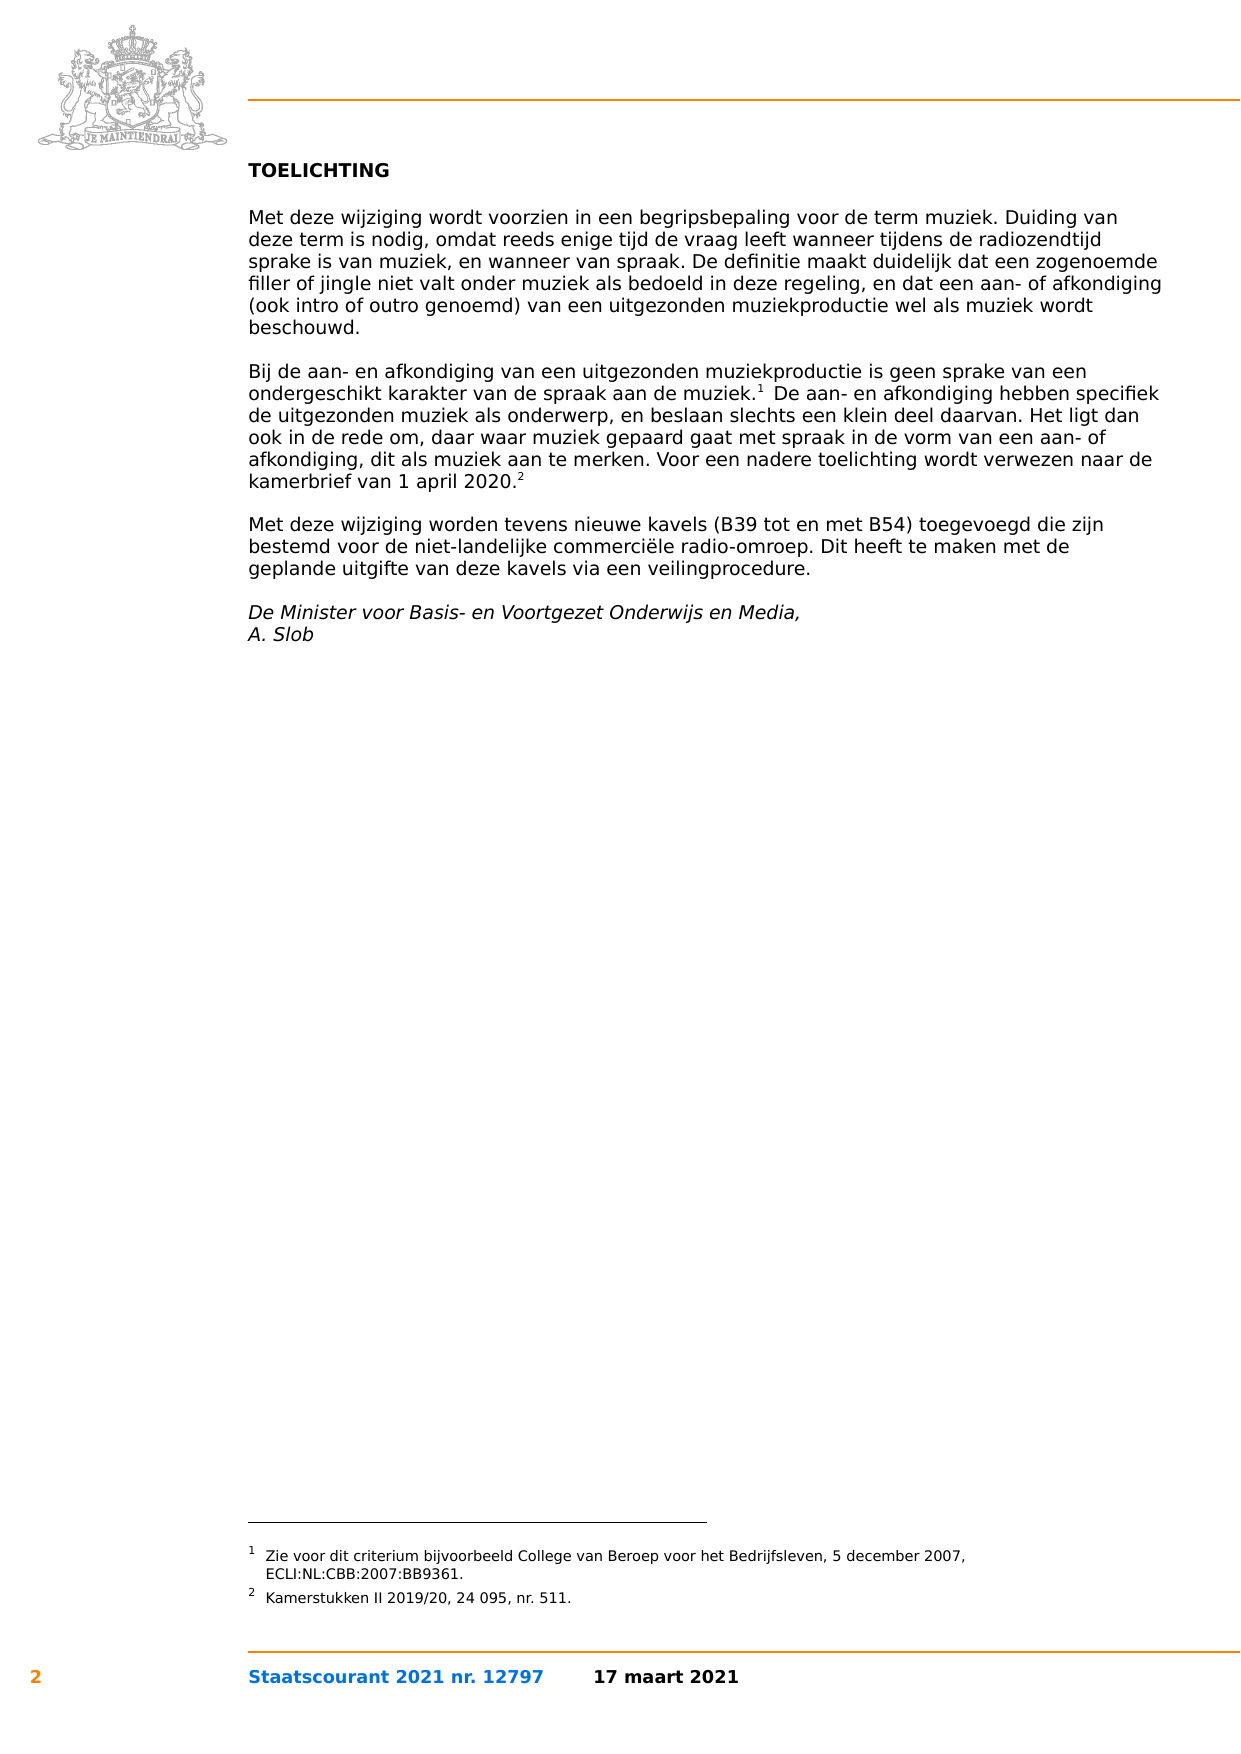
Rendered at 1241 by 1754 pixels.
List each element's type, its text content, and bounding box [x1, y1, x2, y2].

subtitle TOELICHTING [248, 160, 1163, 182]
text Zie voor dit criterium bijvoorbeeld College van Beroep voor het Bedrijfsleven, 5 december 2007, ECLI:NL:CBB:2007:BB9361. [248, 1544, 1163, 1583]
text Met deze wijziging wordt voorzien in een begripsbepaling voor de term muziek. Duiding van deze term is nodig, omdat reeds enige tijd de vraag leeft wanneer tijdens de radiozendtijd sprake is van muziek, en wanneer van spraak. De definitie maakt duidelijk dat een zogenoemde filler of jingle niet valt onder muziek als bedoeld in deze regeling, en dat een aan- of afkondiging (ook intro of outro genoemd) van een uitgezonden muziekproductie wel als muziek wordt beschouwd. [248, 207, 1163, 339]
text Met deze wijziging worden tevens nieuwe kavels (B39 tot en met B54) toegevoegd die zijn bestemd voor de niet-landelijke commerciële radio-omroep. Dit heeft te maken met de geplande uitgifte van deze kavels via een veilingprocedure. [248, 514, 1163, 580]
text Kamerstukken II 2019/20, 24 095, nr. 511. [248, 1586, 1163, 1608]
picture [38, 25, 227, 150]
text Bij de aan- en afkondiging van een uitgezonden muziekproductie is geen sprake van een ondergeschikt karakter van de spraak aan de muziek. De aan- en afkondiging hebben specifiek de uitgezonden muziek als onderwerp, en beslaan slechts een klein deel daarvan. Het ligt dan ook in de rede om, daar waar muziek gepaard gaat met spraak in de vorm van een aan- of afkondiging, dit als muziek aan te merken. Voor een nadere toelichting wordt verwezen naar de kamerbrief van 1 april 2020. [248, 361, 1163, 492]
text De Minister voor Basis- en Voortgezet Onderwijs en Media, A. Slob [248, 602, 1163, 646]
